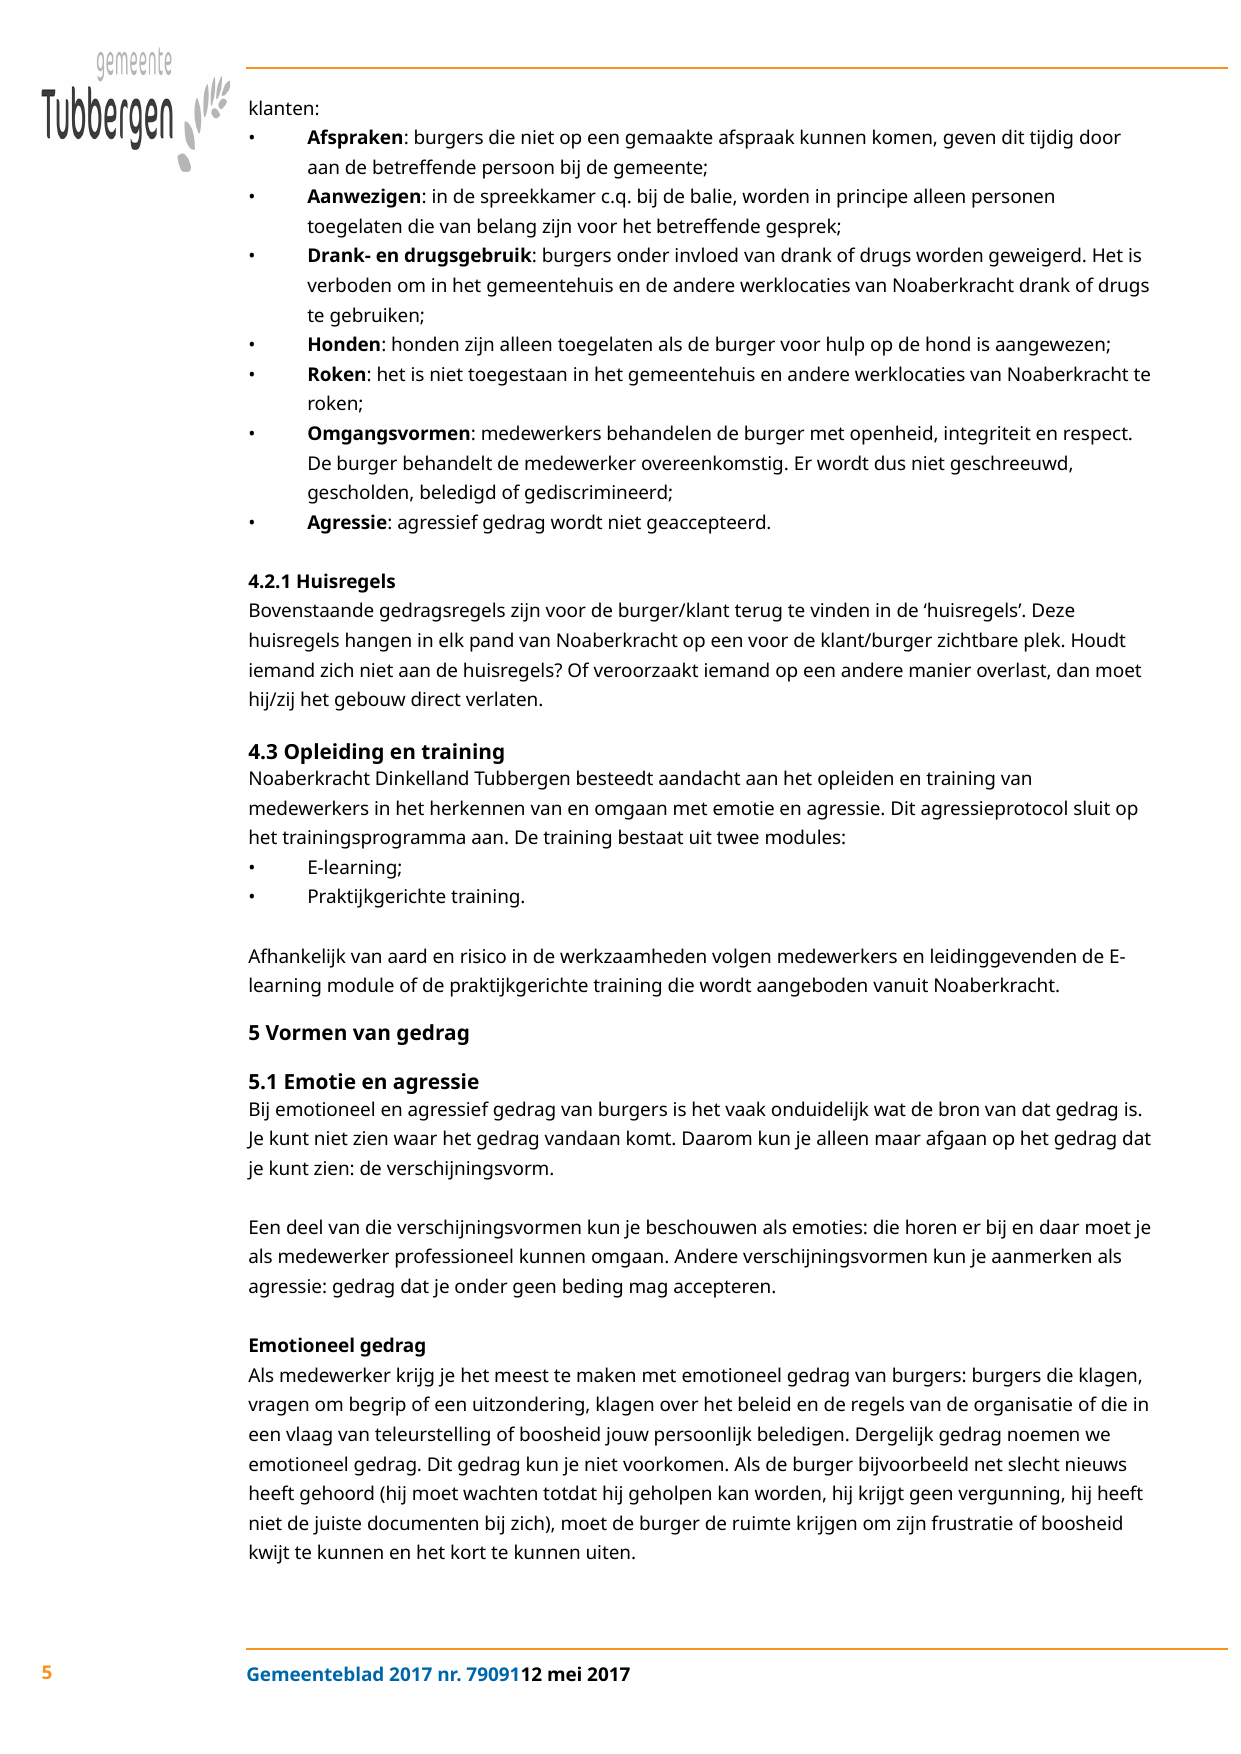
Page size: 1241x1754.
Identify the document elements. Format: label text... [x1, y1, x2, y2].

list Roken: het is niet toegestaan in het gemeentehuis en andere werklocaties van Noaberkracht te roken; [248, 361, 1152, 416]
list Omgangsvormen: medewerkers behandelen de burger met openheid, integriteit en respect. De burger behandelt de medewerker overeenkomstig. Er wordt dus niet geschreeuwd, gescholden, beledigd of gediscrimineerd; [248, 420, 1152, 505]
text Noaberkracht Dinkelland Tubbergen besteedt aandacht aan het opleiden en training van medewerkers in het herkennen van en omgaan met emotie en agressie. Dit agressieprotocol sluit op het trainingsprogramma aan. De training bestaat uit twee modules: [248, 765, 1152, 850]
list Honden: honden zijn alleen toegelaten als de burger voor hulp op de hond is aangewezen; [248, 331, 1152, 357]
text Afhankelijk van aard en risico in de werkzaamheden volgen medewerkers en leidinggevenden de E-learning module of de praktijkgerichte training die wordt aangeboden vanuit Noaberkracht. [248, 943, 1152, 998]
text Bij emotioneel en agressief gedrag van burgers is het vaak onduidelijk wat de bron van dat gedrag is. Je kunt niet zien waar het gedrag vandaan komt. Daarom kun je alleen maar afgaan op het gedrag dat je kunt zien: de verschijningsvorm. [248, 1096, 1152, 1181]
text klanten: [248, 95, 1152, 121]
list Drank- en drugsgebruik: burgers onder invloed van drank of drugs worden geweigerd. Het is verboden om in het gemeentehuis en de andere werklocaties van Noaberkracht drank of drugs te gebruiken; [248, 243, 1152, 328]
text Emotioneel gedrag [248, 1332, 1152, 1358]
text 4.3 Opleiding en training [248, 737, 1152, 765]
text 5 Vormen van gedrag [248, 1018, 1152, 1046]
text Als medewerker krijg je het meest te maken met emotioneel gedrag van burgers: burgers die klagen, vragen om begrip of een uitzondering, klagen over het beleid en de regels van de organisatie of die in een vlaag van teleurstelling of boosheid jouw persoonlijk beledigen. Dergelijk gedrag noemen we emotioneel gedrag. Dit gedrag kun je niet voorkomen. Als de burger bijvoorbeeld net slecht nieuws heeft gehoord (hij moet wachten totdat hij geholpen kan worden, hij krijgt geen vergunning, hij heeft niet de juiste documenten bij zich), moet de burger de ruimte krijgen om zijn frustratie of boosheid kwijt te kunnen en het kort te kunnen uiten. [248, 1362, 1152, 1565]
picture [41, 47, 231, 172]
list Afspraken: burgers die niet op een gemaakte afspraak kunnen komen, geven dit tijdig door aan de betreffende persoon bij de gemeente; [248, 124, 1152, 180]
text Bovenstaande gedragsregels zijn voor de burger/klant terug te vinden in de ‘huisregels’. Deze huisregels hangen in elk pand van Noaberkracht op een voor de klant/burger zichtbare plek. Houdt iemand zich niet aan de huisregels? Of veroorzaakt iemand op een andere manier overlast, dan moet hij/zij het gebouw direct verlaten. [248, 598, 1152, 712]
list Praktijkgerichte training. [248, 884, 1152, 909]
text 5.1 Emotie en agressie [248, 1067, 1152, 1096]
list Aanwezigen: in de spreekkamer c.q. bij de balie, worden in principe alleen personen toegelaten die van belang zijn voor het betreffende gesprek; [248, 183, 1152, 239]
text Een deel van die verschijningsvormen kun je beschouwen als emoties: die horen er bij en daar moet je als medewerker professioneel kunnen omgaan. Andere verschijningsvormen kun je aanmerken als agressie: gedrag dat je onder geen beding mag accepteren. [248, 1214, 1152, 1299]
list Agressie: agressief gedrag wordt niet geaccepteerd. [248, 509, 1152, 535]
list E-learning; [248, 854, 1152, 880]
text 4.2.1 Huisregels [248, 568, 1152, 594]
